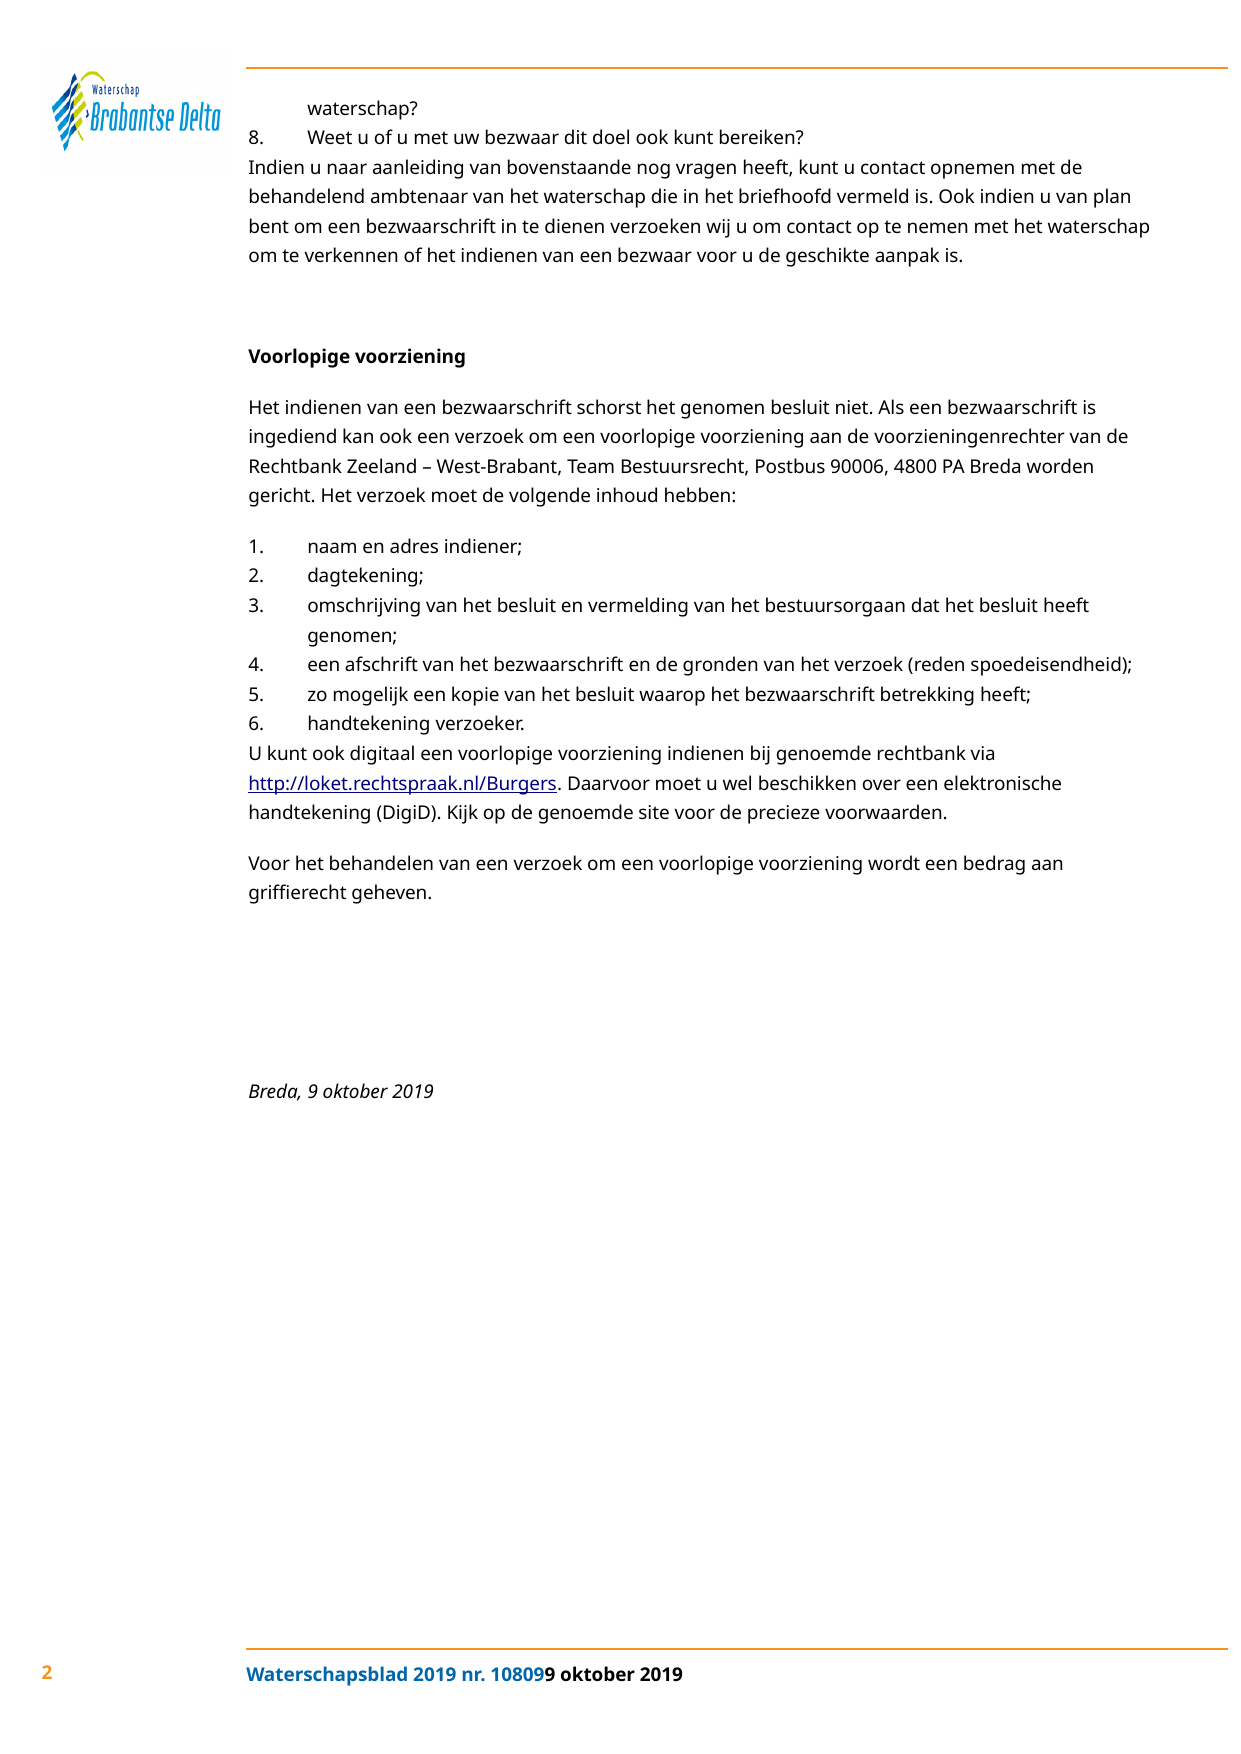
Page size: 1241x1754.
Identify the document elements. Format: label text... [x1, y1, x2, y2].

list naam en adres indiener; [248, 533, 1152, 559]
text U kunt ook digitaal een voorlopige voorziening indienen bij genoemde rechtbank via http://loket.rechtspraak.nl/Burgers. Daarvoor moet u wel beschikken over een elektronische handtekening (DigiD). Kijk op de genoemde site voor de precieze voorwaarden. [248, 740, 1152, 825]
list zo mogelijk een kopie van het besluit waarop het bezwaarschrift betrekking heeft; [248, 681, 1152, 707]
text Breda, 9 oktober 2019 [248, 1078, 1152, 1104]
text Het indienen van een bezwaarschrift schorst het genomen besluit niet. Als een bezwaarschrift is ingediend kan ook een verzoek om een voorlopige voorziening aan de voorzieningenrechter van de Rechtbank Zeeland – West-Brabant, Team Bestuursrecht, Postbus 90006, 4800 PA Breda worden gericht. Het verzoek moet de volgende inhoud hebben: [248, 394, 1152, 508]
picture [41, 47, 231, 172]
list Weet u of u met uw bezwaar dit doel ook kunt bereiken? [248, 124, 1152, 150]
list handtekening verzoeker. [248, 711, 1152, 736]
text Voor het behandelen van een verzoek om een voorlopige voorziening wordt een bedrag aan griffierecht geheven. [248, 850, 1152, 905]
list dagtekening; [248, 563, 1152, 588]
list een afschrift van het bezwaarschrift en de gronden van het verzoek (reden spoedeisendheid); [248, 651, 1152, 677]
text Indien u naar aanleiding van bovenstaande nog vragen heeft, kunt u contact opnemen met de behandelend ambtenaar van het waterschap die in het briefhoofd vermeld is. Ook indien u van plan bent om een bezwaarschrift in te dienen verzoeken wij u om contact op te nemen met het waterschap om te verkennen of het indienen van een bezwaar voor u de geschikte aanpak is. [248, 154, 1152, 268]
list waterschap? [248, 95, 1152, 121]
list omschrijving van het besluit en vermelding van het bestuursorgaan dat het besluit heeft genomen; [248, 592, 1152, 648]
text Voorlopige voorziening [248, 343, 1152, 369]
